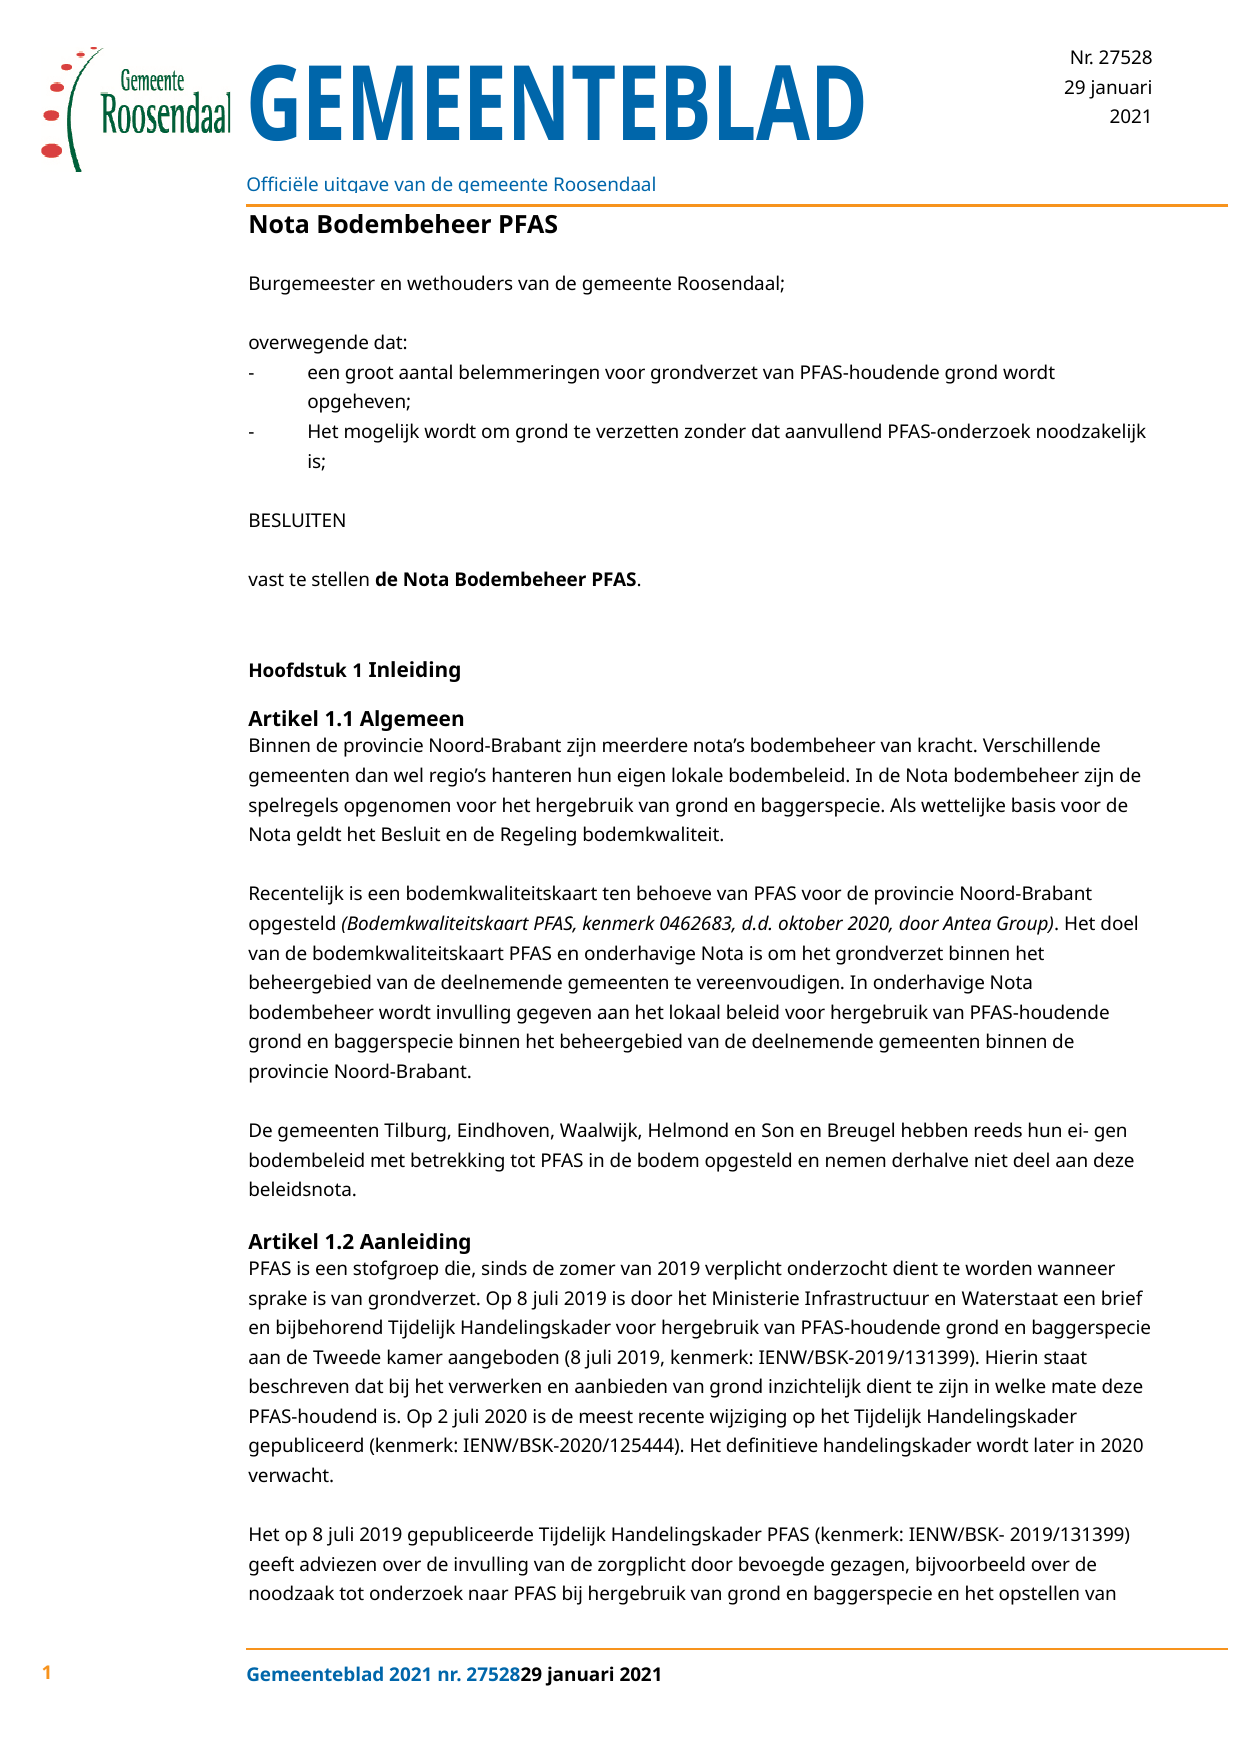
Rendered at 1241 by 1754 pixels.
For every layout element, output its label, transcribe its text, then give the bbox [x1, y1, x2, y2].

text Artikel 1.2 Aanleiding [248, 1227, 1152, 1255]
list een groot aantal belemmeringen voor grondverzet van PFAS-houdende grond wordt opgeheven; [248, 359, 1152, 414]
text overwegende dat: [248, 329, 1152, 355]
text Nota Bodembeheer PFAS [248, 207, 1152, 241]
text Recentelijk is een bodemkwaliteitskaart ten behoeve van PFAS voor de provincie Noord-Brabant opgesteld (Bodemkwaliteitskaart PFAS, kenmerk 0462683, d.d. oktober 2020, door Antea Group). Het doel van de bodemkwaliteitskaart PFAS en onderhavige Nota is om het grondverzet binnen het beheergebied van de deelnemende gemeenten te vereenvoudigen. In onderhavige Nota bodembeheer wordt invulling gegeven aan het lokaal beleid voor hergebruik van PFAS-houdende grond en baggerspecie binnen het beheergebied van de deelnemende gemeenten binnen de provincie Noord-Brabant. [248, 881, 1152, 1084]
text BESLUITEN [248, 507, 1152, 533]
list Het mogelijk wordt om grond te verzetten zonder dat aanvullend PFAS-onderzoek noodzakelijk is; [248, 418, 1152, 473]
text De gemeenten Tilburg, Eindhoven, Waalwijk, Helmond en Son en Breugel hebben reeds hun ei- gen bodembeleid met betrekking tot PFAS in de bodem opgesteld en nemen derhalve niet deel aan deze beleidsnota. [248, 1117, 1152, 1202]
text Burgemeester en wethouders van de gemeente Roosendaal; [248, 270, 1152, 296]
text Artikel 1.1 Algemeen [248, 704, 1152, 733]
text Binnen de provincie Noord-Brabant zijn meerdere nota’s bodembeheer van kracht. Verschillende gemeenten dan wel regio’s hanteren hun eigen lokale bodembeleid. In de Nota bodembeheer zijn de spelregels opgenomen voor het hergebruik van grond en baggerspecie. Als wettelijke basis voor de Nota geldt het Besluit en de Regeling bodemkwaliteit. [248, 733, 1152, 847]
text Het op 8 juli 2019 gepubliceerde Tijdelijk Handelingskader PFAS (kenmerk: IENW/BSK- 2019/131399) geeft adviezen over de invulling van de zorgplicht door bevoegde gezagen, bijvoorbeeld over de noodzaak tot onderzoek naar PFAS bij hergebruik van grond en baggerspecie en het opstellen van [248, 1521, 1152, 1606]
text PFAS is een stofgroep die, sinds de zomer van 2019 verplicht onderzocht dient te worden wanneer sprake is van grondverzet. Op 8 juli 2019 is door het Ministerie Infrastructuur en Waterstaat een brief en bijbehorend Tijdelijk Handelingskader voor hergebruik van PFAS-houdende grond en baggerspecie aan de Tweede kamer aangeboden (8 juli 2019, kenmerk: IENW/BSK-2019/131399). Hierin staat beschreven dat bij het verwerken en aanbieden van grond inzichtelijk dient te zijn in welke mate deze PFAS-houdend is. Op 2 juli 2020 is de meest recente wijziging op het Tijdelijk Handelingskader gepubliceerd (kenmerk: IENW/BSK-2020/125444). Het definitieve handelingskader wordt later in 2020 verwacht. [248, 1255, 1152, 1488]
text Hoofdstuk 1 Inleiding [248, 655, 1152, 683]
text vast te stellen de Nota Bodembeheer PFAS. [248, 566, 1152, 592]
picture [41, 47, 231, 172]
